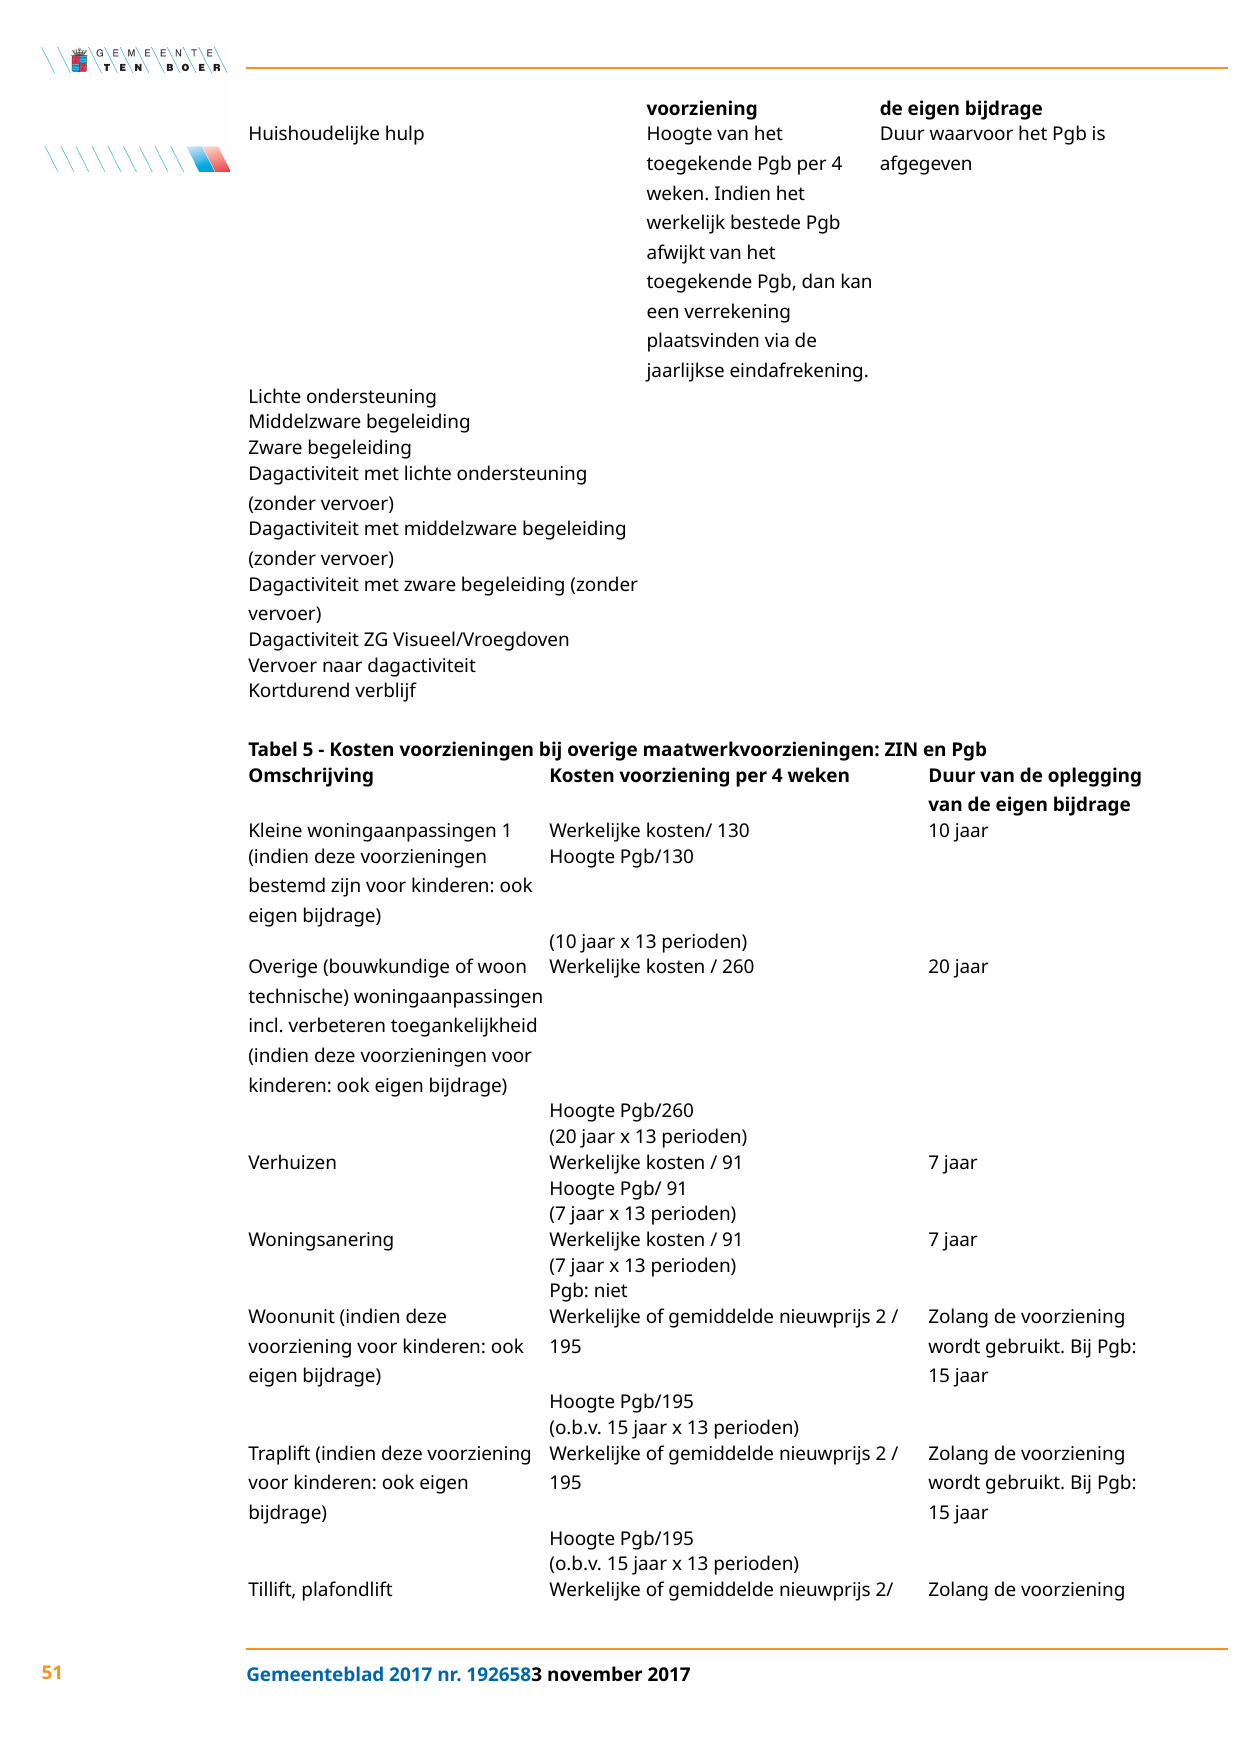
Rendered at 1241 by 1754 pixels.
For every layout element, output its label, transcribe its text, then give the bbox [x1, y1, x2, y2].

table_header Tabel 5 - Kosten voorzieningen bij overige maatwerkvoorzieningen: ZIN en Pgb [248, 736, 1152, 762]
table_cell Werkelijke of gemiddelde nieuwprijs 2 / 195 [549, 1440, 928, 1525]
table_cell Middelzware begeleiding [248, 409, 646, 434]
table_cell Overige (bouwkundige of woon technische) woningaanpassingen incl. verbeteren toegankelijkheid (indien deze voorzieningen voor kinderen: ook eigen bijdrage) [248, 954, 549, 1098]
table_cell [928, 1201, 1152, 1226]
table_cell [880, 515, 1152, 571]
table_cell [928, 843, 1152, 928]
table_cell (10 jaar x 13 perioden) [549, 928, 928, 953]
table_cell Traplift (indien deze voorziening voor kinderen: ook eigen bijdrage) [248, 1440, 549, 1525]
table_cell Dagactiviteit met lichte ondersteuning (zonder vervoer) [248, 460, 646, 515]
table_cell Kleine woningaanpassingen 1 [248, 817, 549, 843]
table_cell [928, 1098, 1152, 1123]
table_cell [248, 1098, 549, 1123]
table_cell (20 jaar x 13 perioden) [549, 1123, 928, 1149]
table_cell [248, 1525, 549, 1550]
table_cell [880, 434, 1152, 460]
table_cell Werkelijke kosten / 91 [549, 1149, 928, 1175]
table_cell Hoogte Pgb/195 [549, 1525, 928, 1550]
table_cell Omschrijving [248, 762, 549, 817]
table_cell [248, 1550, 549, 1576]
table_cell Huishoudelijke hulp [248, 121, 646, 383]
table_cell Woonunit (indien deze voorziening voor kinderen: ook eigen bijdrage) [248, 1304, 549, 1388]
table_cell [928, 1252, 1152, 1278]
table_cell [928, 928, 1152, 953]
table_cell Zolang de voorziening wordt gebruikt. Bij Pgb: 15 jaar [928, 1440, 1152, 1525]
table_cell [646, 678, 879, 703]
table_cell Hoogte Pgb/ 91 [549, 1175, 928, 1201]
table_cell (indien deze voorzieningen bestemd zijn voor kinderen: ook eigen bijdrage) [248, 843, 549, 928]
table_cell [880, 409, 1152, 434]
table_cell Dagactiviteit met middelzware begeleiding (zonder vervoer) [248, 515, 646, 571]
table_cell Hoogte Pgb/260 [549, 1098, 928, 1123]
table_cell [880, 678, 1152, 703]
table_cell 20 jaar [928, 954, 1152, 1098]
table_cell [248, 1388, 549, 1414]
table_cell [880, 652, 1152, 677]
table_cell (o.b.v. 15 jaar x 13 perioden) [549, 1550, 928, 1576]
table_cell 7 jaar [928, 1226, 1152, 1252]
table_cell [646, 383, 879, 409]
picture [41, 47, 231, 172]
table_cell Lichte ondersteuning [248, 383, 646, 409]
table_cell [880, 460, 1152, 515]
table_cell [248, 1278, 549, 1303]
table_cell Vervoer naar dagactiviteit [248, 652, 646, 677]
table_cell Dagactiviteit met zware begeleiding (zonder vervoer) [248, 571, 646, 626]
table_cell [880, 571, 1152, 626]
table_cell [248, 1414, 549, 1440]
table_cell Verhuizen [248, 1149, 549, 1175]
table_cell Pgb: niet [549, 1278, 928, 1303]
table_cell [646, 515, 879, 571]
table_cell [646, 652, 879, 677]
table_cell [248, 1252, 549, 1278]
table_cell Woningsanering [248, 1226, 549, 1252]
table_cell (7 jaar x 13 perioden) [549, 1201, 928, 1226]
table_cell Duur waarvoor het Pgb is afgegeven [880, 121, 1152, 383]
table_cell Werkelijke of gemiddelde nieuwprijs 2/ [549, 1576, 928, 1602]
table_cell [646, 434, 879, 460]
table_cell Zolang de voorziening wordt gebruikt. Bij Pgb: 15 jaar [928, 1304, 1152, 1388]
table_cell [248, 1201, 549, 1226]
table_cell [646, 571, 879, 626]
table_cell Dagactiviteit ZG Visueel/Vroegdoven [248, 626, 646, 652]
table_cell voorziening [646, 95, 879, 121]
table_cell [248, 928, 549, 953]
table_cell [928, 1123, 1152, 1149]
table_cell Tillift, plafondlift [248, 1576, 549, 1602]
table_cell (o.b.v. 15 jaar x 13 perioden) [549, 1414, 928, 1440]
table_cell Hoogte Pgb/195 [549, 1388, 928, 1414]
table_cell Werkelijke kosten / 91 [549, 1226, 928, 1252]
table_cell [646, 409, 879, 434]
table_cell Duur van de oplegging van de eigen bijdrage [928, 762, 1152, 817]
table_cell Kortdurend verblijf [248, 678, 646, 703]
table_cell [928, 1414, 1152, 1440]
table_cell 10 jaar [928, 817, 1152, 843]
table_cell Hoogte van het toegekende Pgb per 4 weken. Indien het werkelijk bestede Pgb afwijkt van het toegekende Pgb, dan kan een verrekening plaatsvinden via de jaarlijkse eindafrekening. [646, 121, 879, 383]
table_cell Kosten voorziening per 4 weken [549, 762, 928, 817]
table_cell de eigen bijdrage [880, 95, 1152, 121]
table_cell [928, 1278, 1152, 1303]
table_cell [928, 1388, 1152, 1414]
table_cell (7 jaar x 13 perioden) [549, 1252, 928, 1278]
table_cell [248, 1123, 549, 1149]
table_cell [248, 95, 646, 121]
table_cell 7 jaar [928, 1149, 1152, 1175]
table_cell Zware begeleiding [248, 434, 646, 460]
table_cell [928, 1175, 1152, 1201]
table_cell [880, 383, 1152, 409]
table_cell Hoogte Pgb/130 [549, 843, 928, 928]
table_cell Werkelijke kosten / 260 [549, 954, 928, 1098]
table_cell [928, 1525, 1152, 1550]
table_cell Zolang de voorziening [928, 1576, 1152, 1602]
table_cell Werkelijke kosten/ 130 [549, 817, 928, 843]
table_cell [248, 1175, 549, 1201]
table_cell [928, 1550, 1152, 1576]
table_cell [646, 626, 879, 652]
table_cell Werkelijke of gemiddelde nieuwprijs 2 / 195 [549, 1304, 928, 1388]
table_cell [646, 460, 879, 515]
table_cell [880, 626, 1152, 652]
